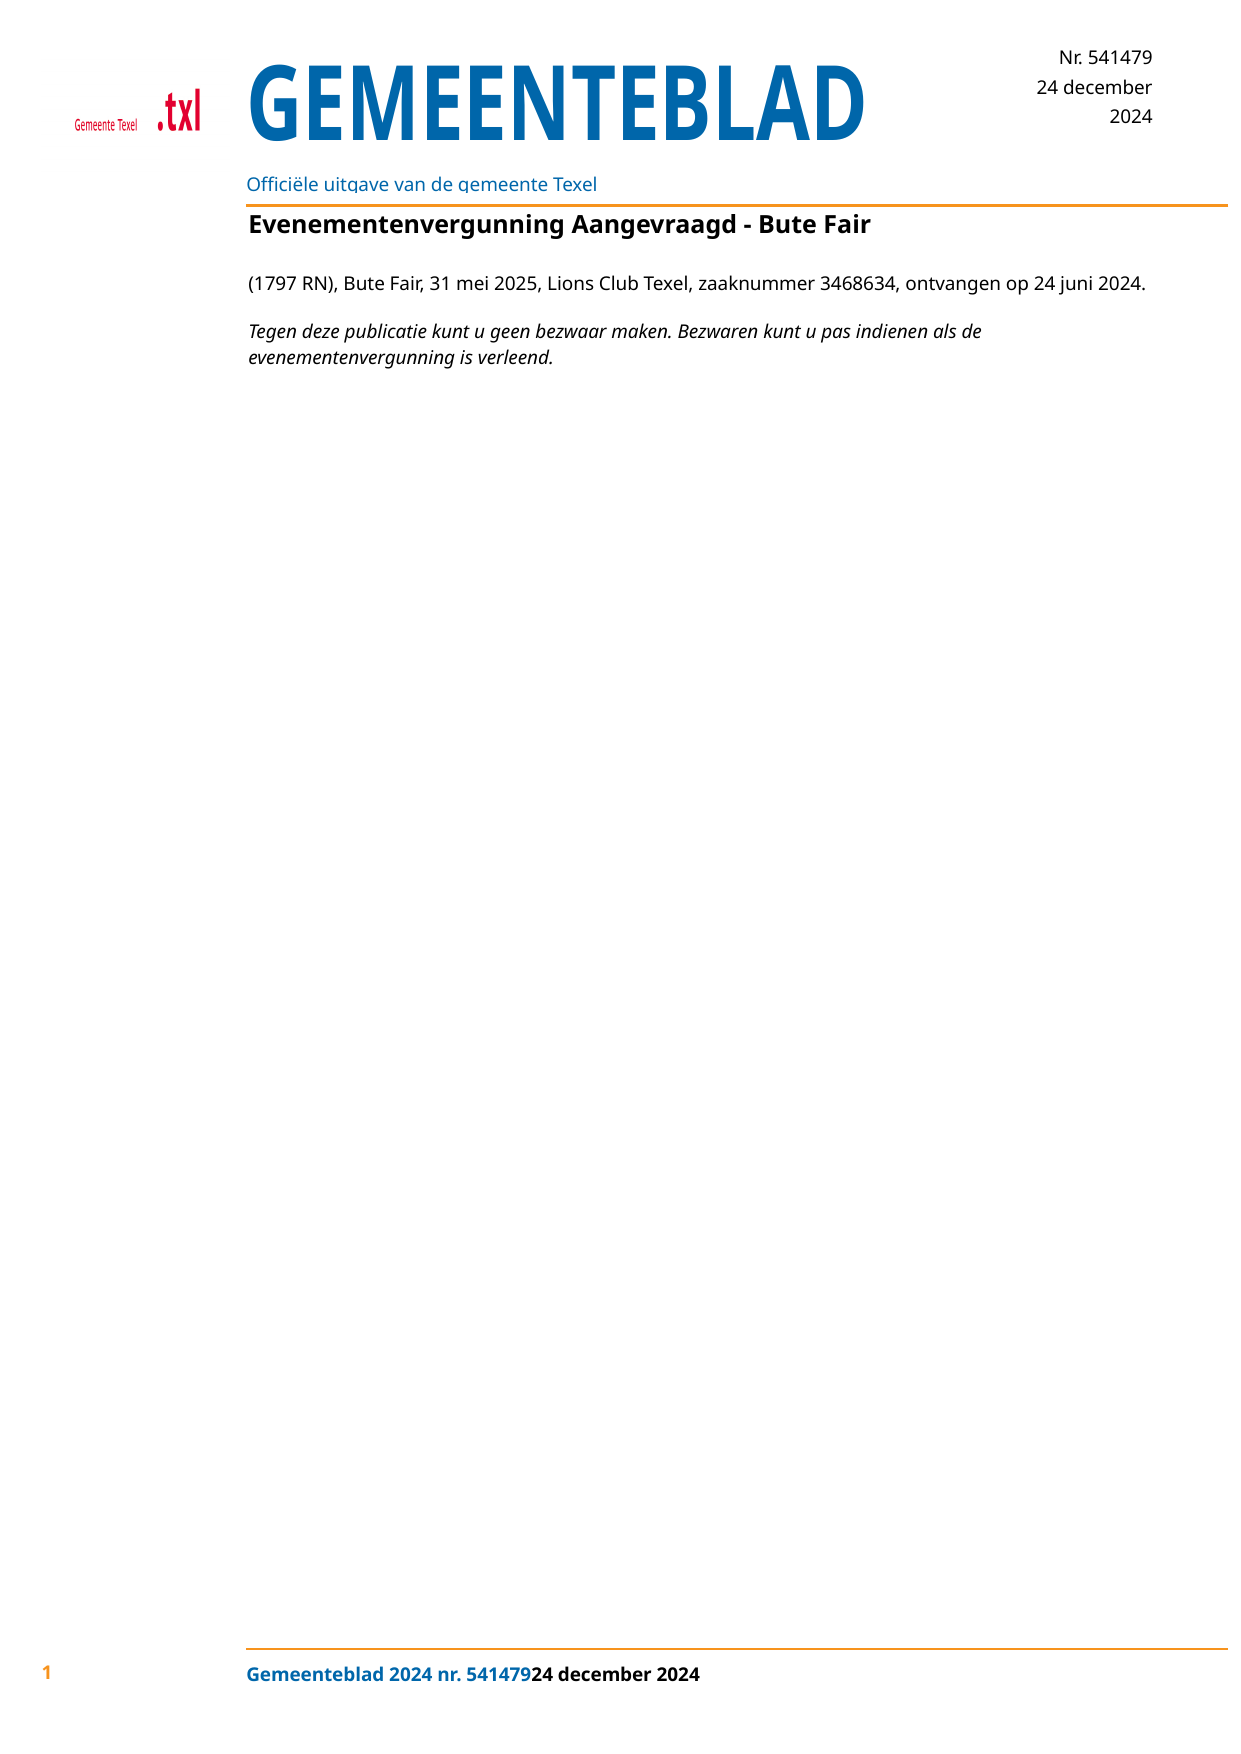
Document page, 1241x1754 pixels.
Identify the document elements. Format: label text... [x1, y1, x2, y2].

text Tegen deze publicatie kunt u geen bezwaar maken. Bezwaren kunt u pas indienen als de evenementenvergunning is verleend. [248, 318, 1152, 369]
picture [41, 47, 231, 172]
text (1797 RN), Bute Fair, 31 mei 2025, Lions Club Texel, zaaknummer 3468634, ontvangen op 24 juni 2024. [248, 270, 1152, 296]
text Evenementenvergunning Aangevraagd - Bute Fair [248, 207, 1152, 241]
